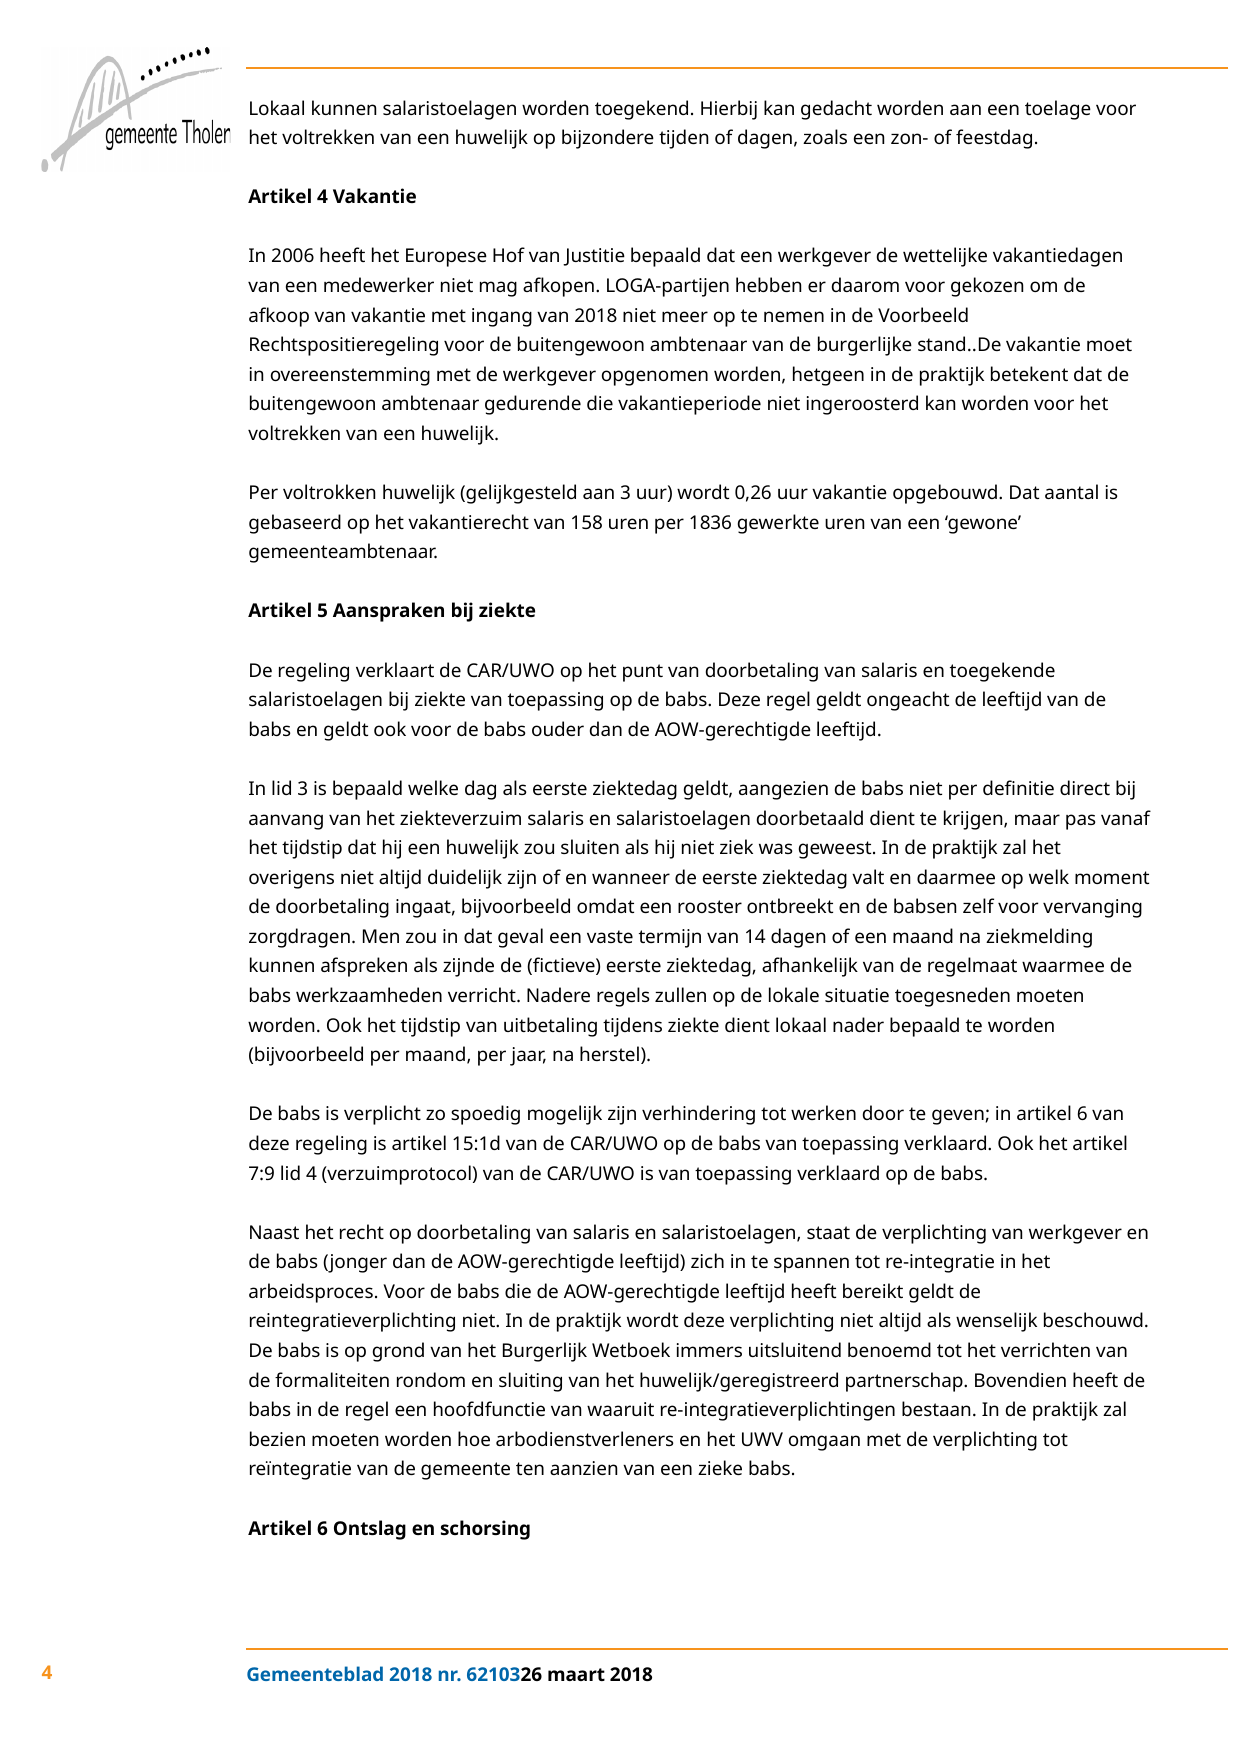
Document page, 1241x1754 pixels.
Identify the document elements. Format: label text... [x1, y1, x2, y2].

text De regeling verklaart de CAR/UWO op het punt van doorbetaling van salaris en toegekende salaristoelagen bij ziekte van toepassing op de babs. Deze regel geldt ongeacht de leeftijd van de babs en geldt ook voor de babs ouder dan de AOW-gerechtigde leeftijd. [248, 657, 1152, 742]
text Artikel 6 Ontslag en schorsing [248, 1515, 1152, 1541]
text In lid 3 is bepaald welke dag als eerste ziektedag geldt, aangezien de babs niet per definitie direct bij aanvang van het ziekteverzuim salaris en salaristoelagen doorbetaald dient te krijgen, maar pas vanaf het tijdstip dat hij een huwelijk zou sluiten als hij niet ziek was geweest. In de praktijk zal het overigens niet altijd duidelijk zijn of en wanneer de eerste ziektedag valt en daarmee op welk moment de doorbetaling ingaat, bijvoorbeeld omdat een rooster ontbreekt en de babsen zelf voor vervanging zorgdragen. Men zou in dat geval een vaste termijn van 14 dagen of een maand na ziekmelding kunnen afspreken als zijnde de (fictieve) eerste ziektedag, afhankelijk van de regelmaat waarmee de babs werkzaamheden verricht. Nadere regels zullen op de lokale situatie toegesneden moeten worden. Ook het tijdstip van uitbetaling tijdens ziekte dient lokaal nader bepaald te worden (bijvoorbeeld per maand, per jaar, na herstel). [248, 775, 1152, 1067]
text Per voltrokken huwelijk (gelijkgesteld aan 3 uur) wordt 0,26 uur vakantie opgebouwd. Dat aantal is gebaseerd op het vakantierecht van 158 uren per 1836 gewerkte uren van een ‘gewone’ gemeenteambtenaar. [248, 479, 1152, 564]
picture [41, 47, 231, 172]
text Artikel 5 Aanspraken bij ziekte [248, 598, 1152, 623]
text In 2006 heeft het Europese Hof van Justitie bepaald dat een werkgever de wettelijke vakantiedagen van een medewerker niet mag afkopen. LOGA-partijen hebben er daarom voor gekozen om de afkoop van vakantie met ingang van 2018 niet meer op te nemen in de Voorbeeld Rechtspositieregeling voor de buitengewoon ambtenaar van de burgerlijke stand..De vakantie moet in overeenstemming met de werkgever opgenomen worden, hetgeen in de praktijk betekent dat de buitengewoon ambtenaar gedurende die vakantieperiode niet ingeroosterd kan worden voor het voltrekken van een huwelijk. [248, 243, 1152, 446]
text Artikel 4 Vakantie [248, 183, 1152, 209]
text Lokaal kunnen salaristoelagen worden toegekend. Hierbij kan gedacht worden aan een toelage voor het voltrekken van een huwelijk op bijzondere tijden of dagen, zoals een zon- of feestdag. [248, 95, 1152, 150]
text De babs is verplicht zo spoedig mogelijk zijn verhindering tot werken door te geven; in artikel 6 van deze regeling is artikel 15:1d van de CAR/UWO op de babs van toepassing verklaard. Ook het artikel 7:9 lid 4 (verzuimprotocol) van de CAR/UWO is van toepassing verklaard op de babs. [248, 1101, 1152, 1186]
text Naast het recht op doorbetaling van salaris en salaristoelagen, staat de verplichting van werkgever en de babs (jonger dan de AOW-gerechtigde leeftijd) zich in te spannen tot re-integratie in het arbeidsproces. Voor de babs die de AOW-gerechtigde leeftijd heeft bereikt geldt de reintegratieverplichting niet. In de praktijk wordt deze verplichting niet altijd als wenselijk beschouwd. De babs is op grond van het Burgerlijk Wetboek immers uitsluitend benoemd tot het verrichten van de formaliteiten rondom en sluiting van het huwelijk/geregistreerd partnerschap. Bovendien heeft de babs in de regel een hoofdfunctie van waaruit re-integratieverplichtingen bestaan. In de praktijk zal bezien moeten worden hoe arbodienstverleners en het UWV omgaan met de verplichting tot reïntegratie van de gemeente ten aanzien van een zieke babs. [248, 1219, 1152, 1481]
